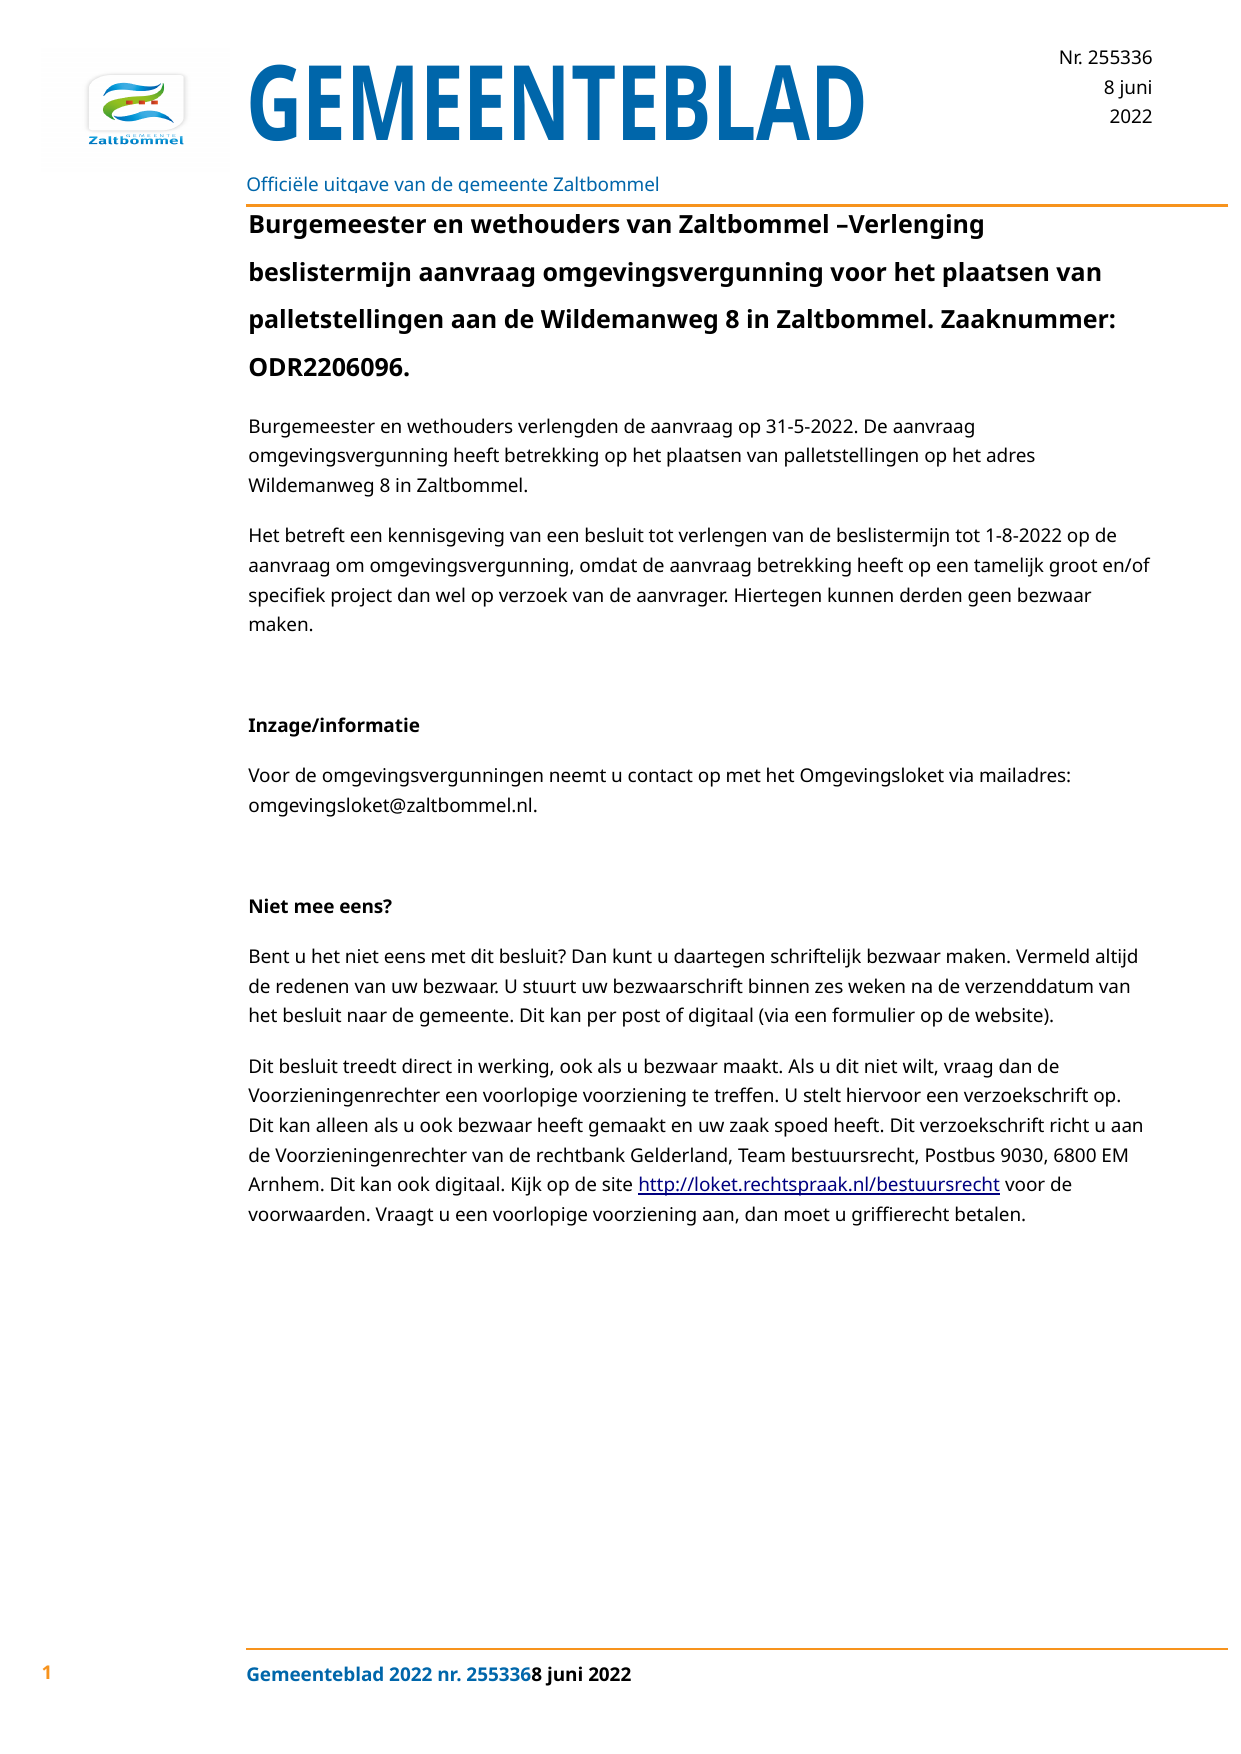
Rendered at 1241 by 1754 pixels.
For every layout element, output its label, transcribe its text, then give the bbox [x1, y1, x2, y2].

text Burgemeester en wethouders van Zaltbommel –Verlenging beslistermijn aanvraag omgevingsvergunning voor het plaatsen van palletstellingen aan de Wildemanweg 8 in Zaltbommel. Zaaknummer: ODR2206096. [248, 207, 1152, 384]
text Het betreft een kennisgeving van een besluit tot verlengen van de beslistermijn tot 1-8-2022 op de aanvraag om omgevingsvergunning, omdat de aanvraag betrekking heeft op een tamelijk groot en/of specifiek project dan wel op verzoek van de aanvrager. Hiertegen kunnen derden geen bezwaar maken. [248, 523, 1152, 637]
text Niet mee eens? [248, 893, 1152, 919]
text Voor de omgevingsvergunningen neemt u contact op met het Omgevingsloket via mailadres: omgevingsloket@zaltbommel.nl. [248, 763, 1152, 818]
text Inzage/informatie [248, 712, 1152, 738]
text Burgemeester en wethouders verlengden de aanvraag op 31-5-2022. De aanvraag omgevingsvergunning heeft betrekking op het plaatsen van palletstellingen op het adres Wildemanweg 8 in Zaltbommel. [248, 413, 1152, 498]
text Dit besluit treedt direct in werking, ook als u bezwaar maakt. Als u dit niet wilt, vraag dan de Voorzieningenrechter een voorlopige voorziening te treffen. U stelt hiervoor een verzoekschrift op. Dit kan alleen als u ook bezwaar heeft gemaakt en uw zaak spoed heeft. Dit verzoekschrift richt u aan de Voorzieningenrechter van de rechtbank Gelderland, Team bestuursrecht, Postbus 9030, 6800 EM Arnhem. Dit kan ook digitaal. Kijk op de site http://loket.rechtspraak.nl/bestuursrecht voor de voorwaarden. Vraagt u een voorlopige voorziening aan, dan moet u griffierecht betalen. [248, 1053, 1152, 1227]
picture [41, 47, 231, 172]
text Bent u het niet eens met dit besluit? Dan kunt u daartegen schriftelijk bezwaar maken. Vermeld altijd de redenen van uw bezwaar. U stuurt uw bezwaarschrift binnen zes weken na de verzenddatum van het besluit naar de gemeente. Dit kan per post of digitaal (via een formulier op de website). [248, 943, 1152, 1028]
